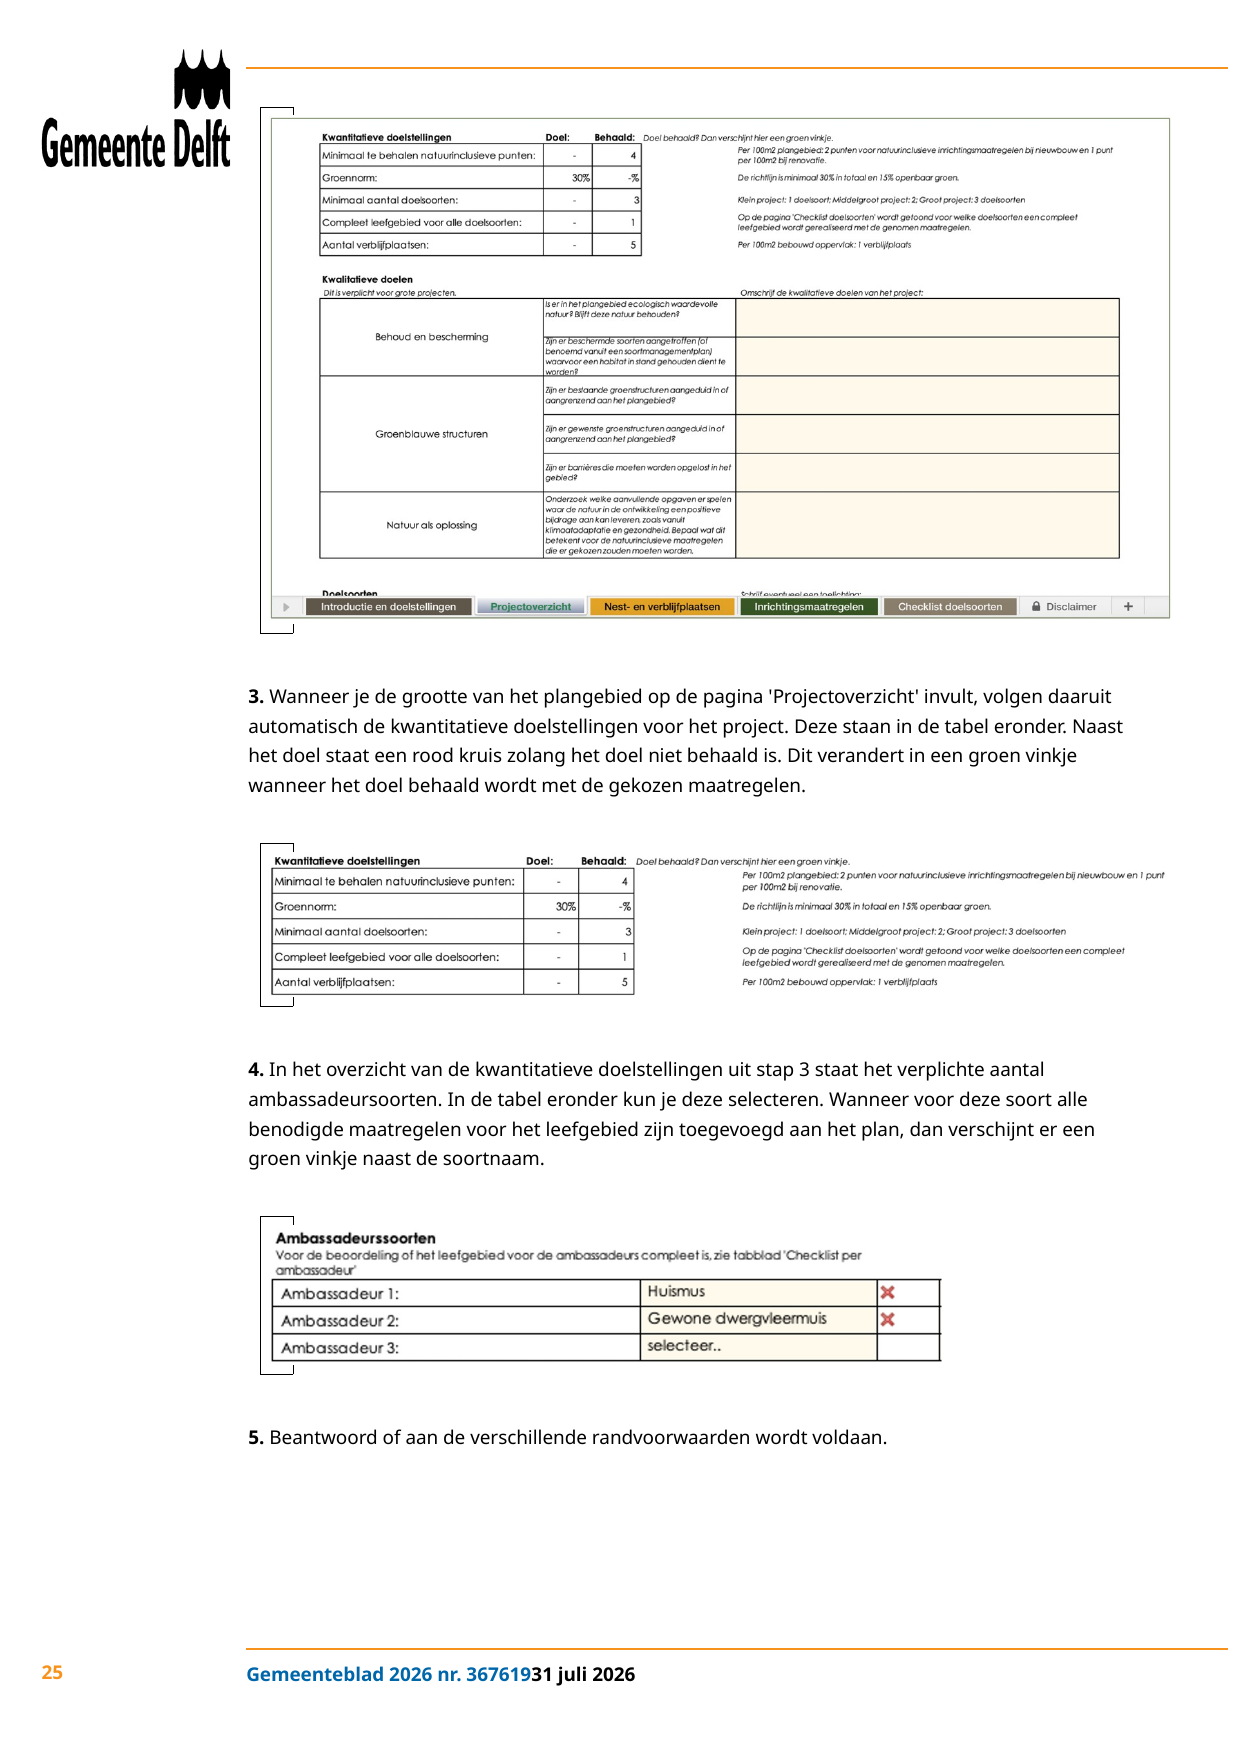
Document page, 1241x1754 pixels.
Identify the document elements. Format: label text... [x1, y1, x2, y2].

picture [268, 1225, 943, 1365]
text 5. Beantwoord of aan de verschillende randvoorwaarden wordt voldaan. [248, 1424, 1152, 1450]
text 3. Wanneer je de grootte van het plangebied op de pagina 'Projectoverzicht' invult, volgen daaruit automatisch de kwantitatieve doelstellingen voor het project. Deze staan in de tabel eronder. Naast het doel staat een rood kruis zolang het doel niet behaald is. Dit verandert in een groen vinkje wanneer het doel behaald wordt met de gekozen maatregelen. [248, 683, 1152, 798]
text 4. In het overzicht van de kwantitatieve doelstellingen uit stap 3 staat het verplichte aantal ambassadeursoorten. In de tabel eronder kun je deze selecteren. Wanneer voor deze soort alle benodigde maatregelen voor het leefgebied zijn toegevoegd aan het plan, dan verschijnt er een groen vinkje naast de soortnaam. [248, 1057, 1152, 1171]
picture [268, 115, 1173, 624]
picture [268, 852, 1173, 997]
picture [41, 47, 231, 172]
